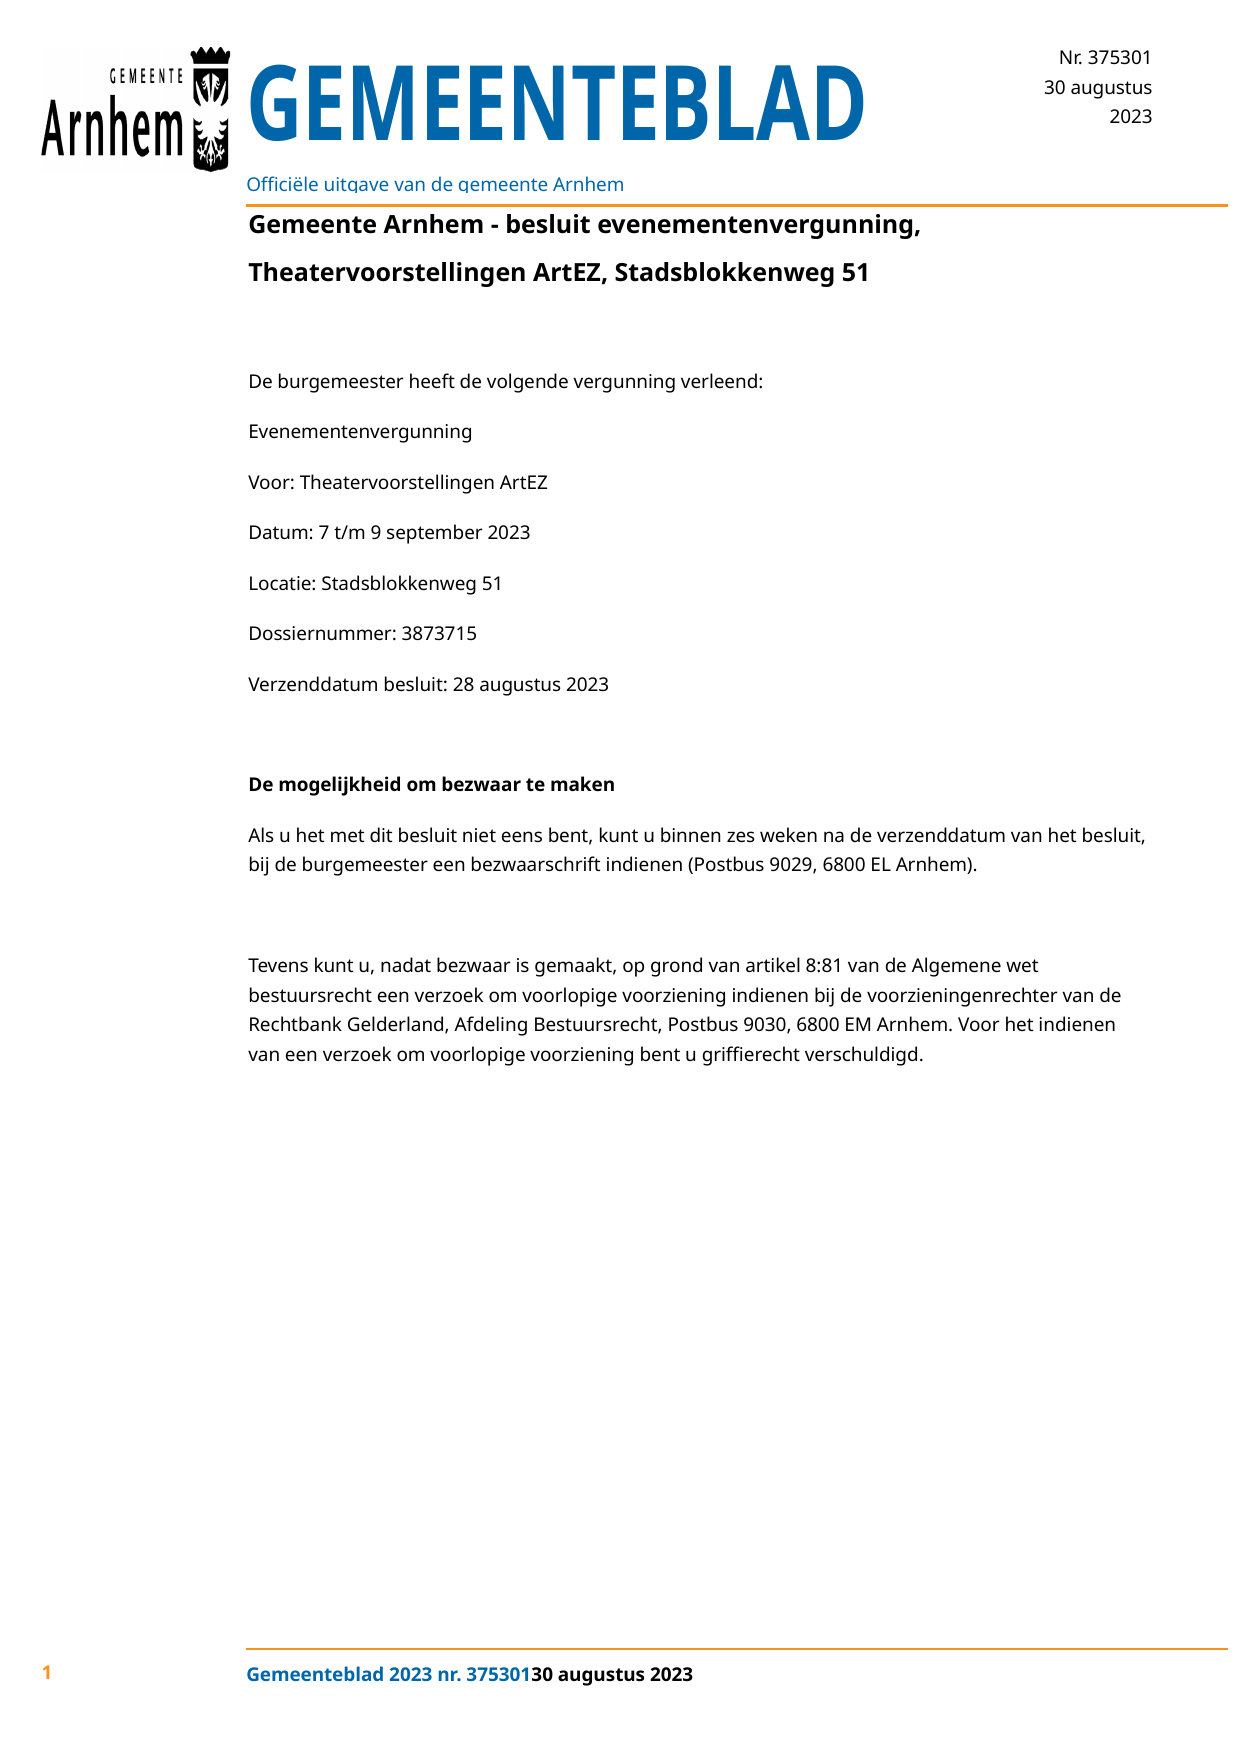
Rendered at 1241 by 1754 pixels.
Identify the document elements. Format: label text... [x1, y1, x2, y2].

text Locatie: Stadsblokkenweg 51 [248, 570, 1152, 596]
text Evenementenvergunning [248, 419, 1152, 444]
text Tevens kunt u, nadat bezwaar is gemaakt, op grond van artikel 8:81 van de Algemene wet bestuursrecht een verzoek om voorlopige voorziening indienen bij de voorzieningenrechter van de Rechtbank Gelderland, Afdeling Bestuursrecht, Postbus 9030, 6800 EM Arnhem. Voor het indienen van een verzoek om voorlopige voorziening bent u griffierecht verschuldigd. [248, 952, 1152, 1067]
picture [41, 47, 231, 172]
text Datum: 7 t/m 9 september 2023 [248, 519, 1152, 545]
text Verzenddatum besluit: 28 augustus 2023 [248, 671, 1152, 697]
text Voor: Theatervoorstellingen ArtEZ [248, 469, 1152, 495]
text Als u het met dit besluit niet eens bent, kunt u binnen zes weken na de verzenddatum van het besluit, bij de burgemeester een bezwaarschrift indienen (Postbus 9029, 6800 EL Arnhem). [248, 822, 1152, 877]
text Gemeente Arnhem - besluit evenementenvergunning, Theatervoorstellingen ArtEZ, Stadsblokkenweg 51 [248, 207, 1152, 288]
text De burgemeester heeft de volgende vergunning verleend: [248, 368, 1152, 394]
text De mogelijkheid om bezwaar te maken [248, 772, 1152, 797]
text Dossiernummer: 3873715 [248, 620, 1152, 646]
